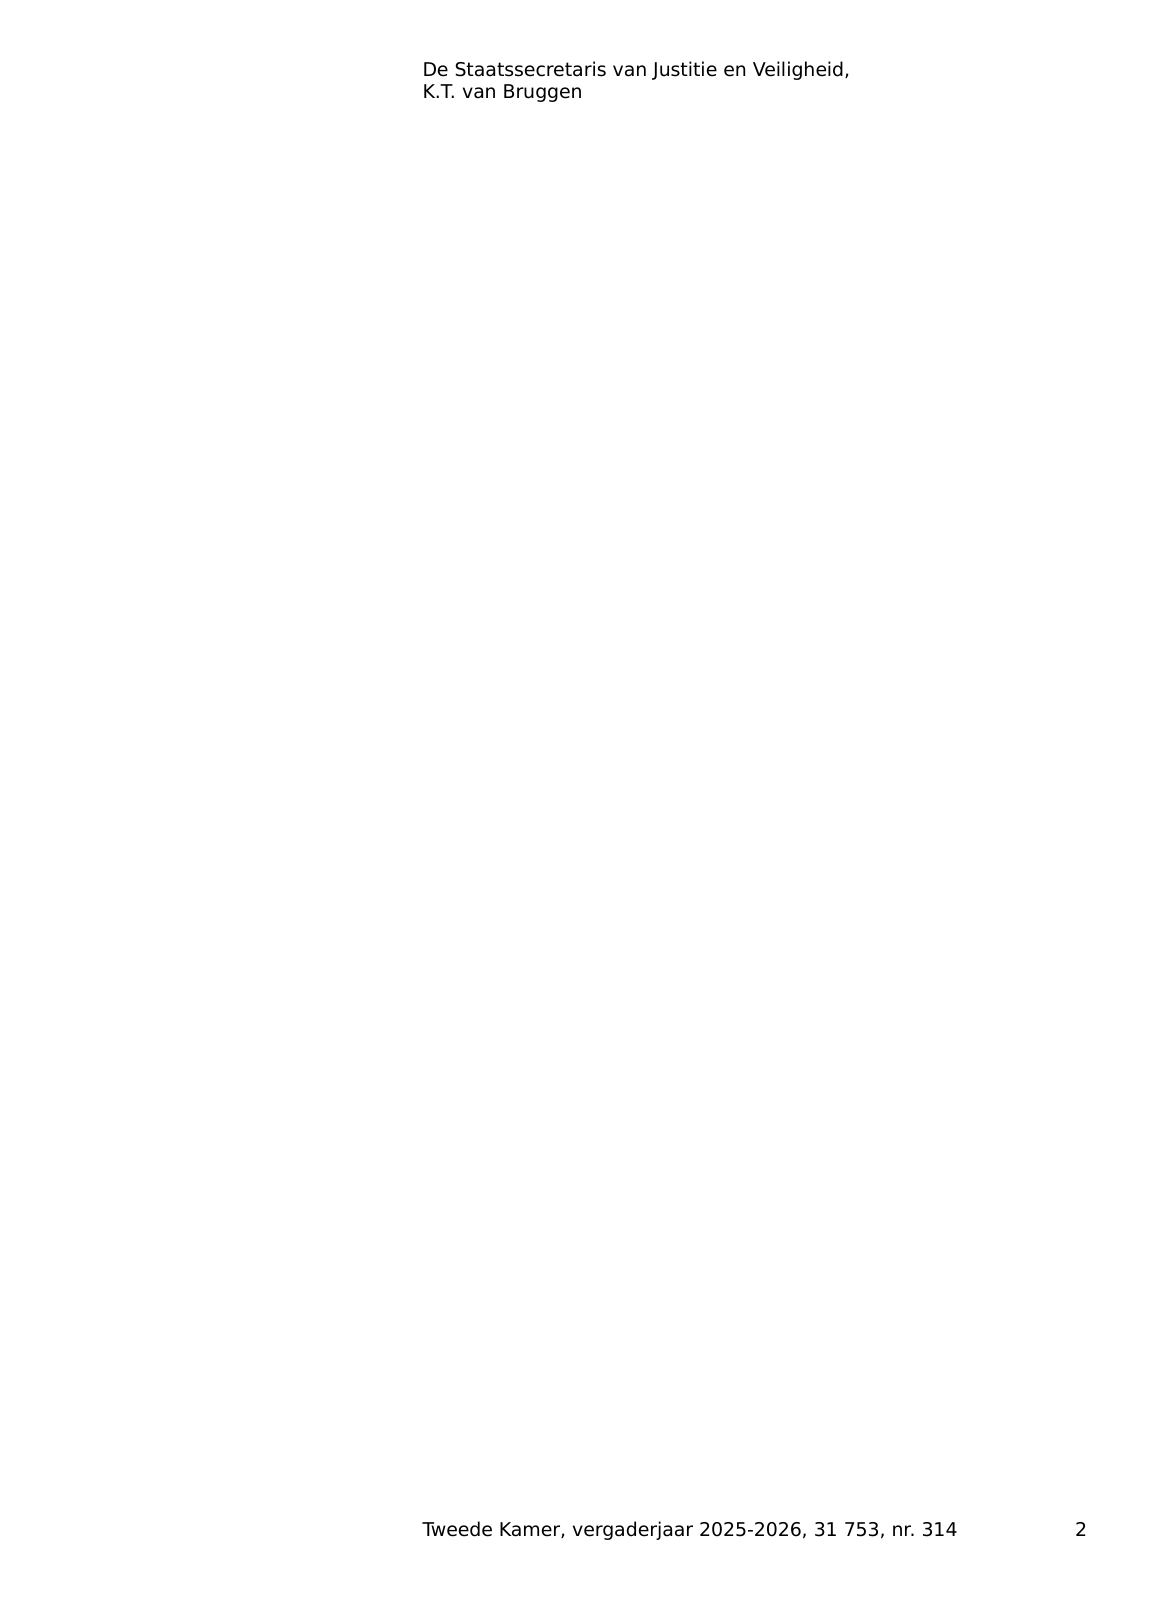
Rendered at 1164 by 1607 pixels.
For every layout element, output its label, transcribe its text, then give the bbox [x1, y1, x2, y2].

text De Staatssecretaris van Justitie en Veiligheid, K.T. van Bruggen [422, 59, 1087, 103]
